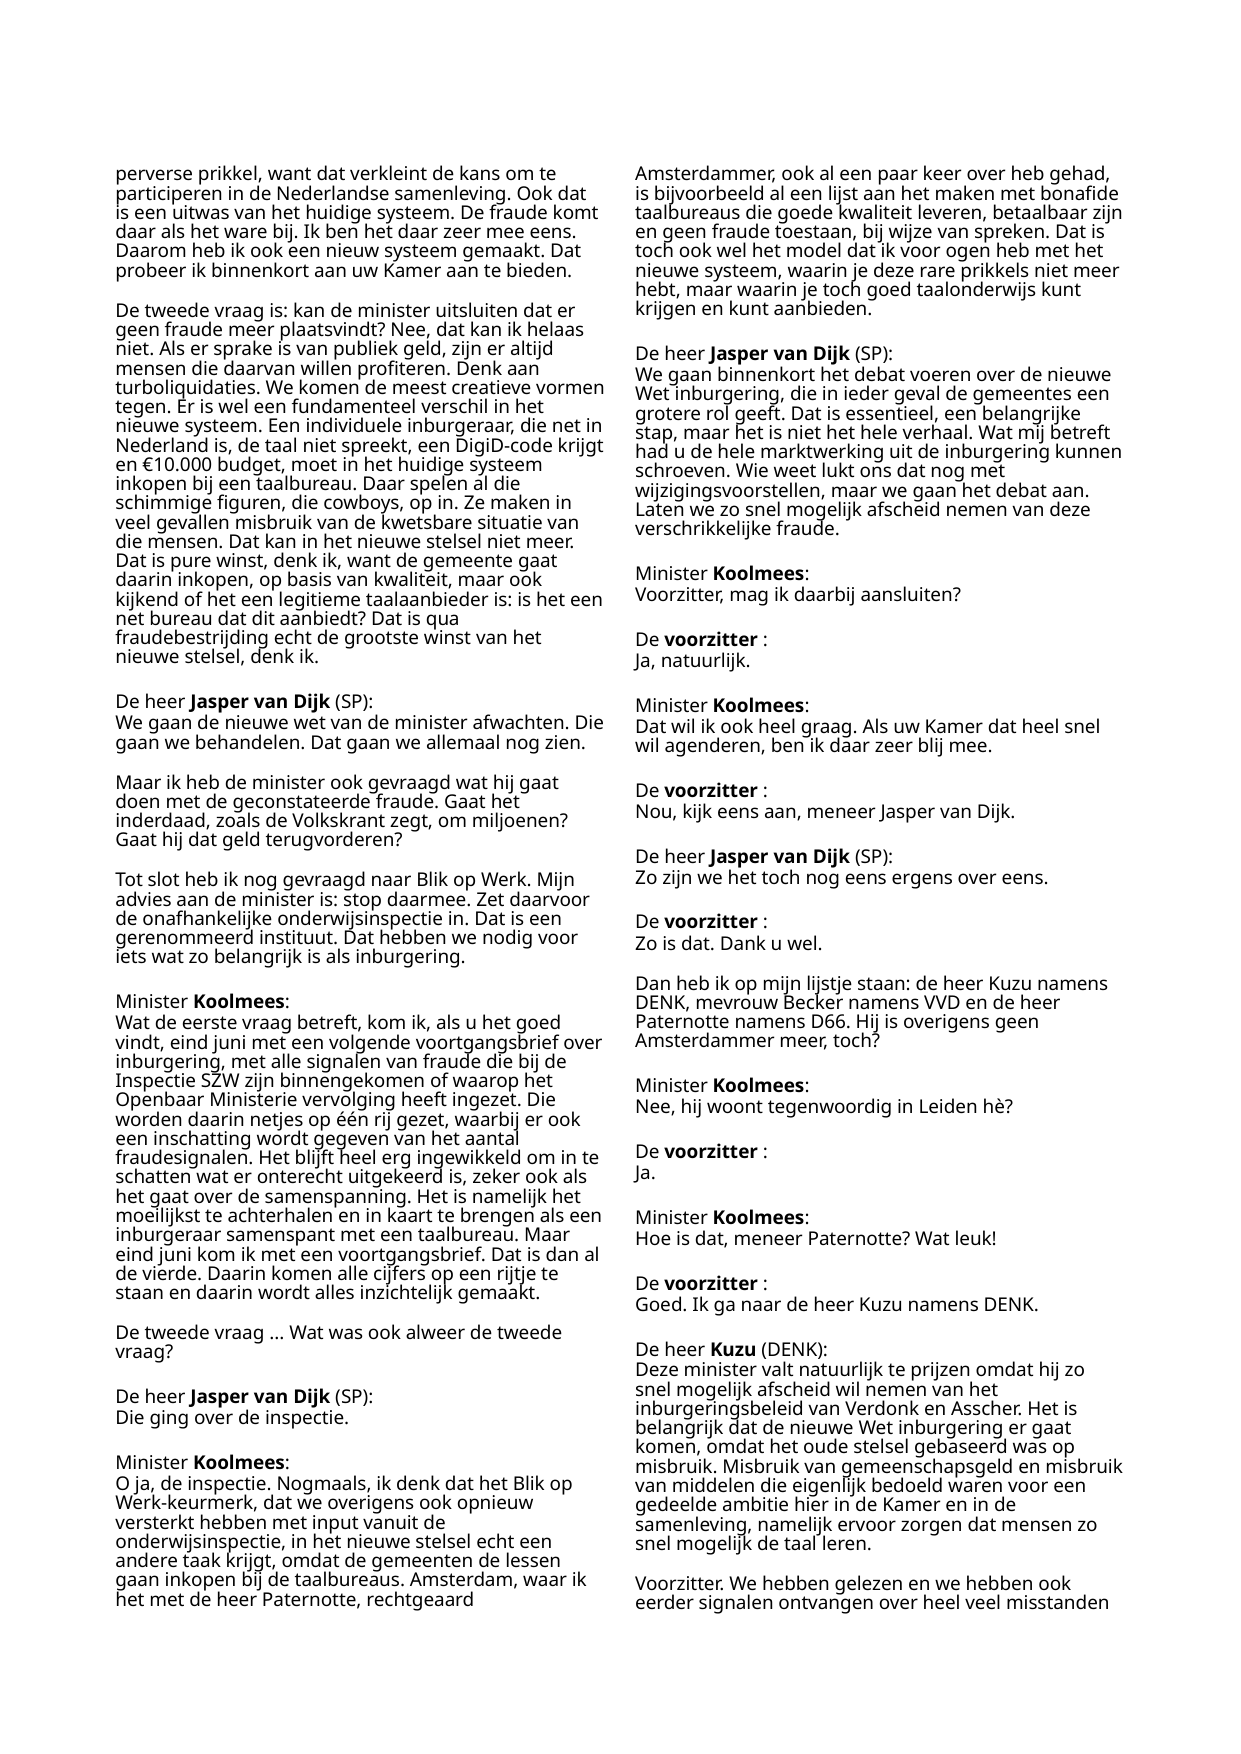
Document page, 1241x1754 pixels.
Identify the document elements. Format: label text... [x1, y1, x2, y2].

text De voorzitter : [635, 909, 1125, 934]
text Dat wil ik ook heel graag. Als uw Kamer dat heel snel wil agenderen, ben ik daar zeer blij mee. [635, 718, 1125, 756]
text Ja, natuurlijk. [635, 652, 1125, 671]
text We gaan binnenkort het debat voeren over de nieuwe Wet inburgering, die in ieder geval de gemeentes een grotere rol geeft. Dat is essentieel, een belangrijke stap, maar het is niet het hele verhaal. Wat mij betreft had u de hele marktwerking uit de inburgering kunnen schroeven. Wie weet lukt ons dat nog met wijzigingsvoorstellen, maar we gaan het debat aan. Laten we zo snel mogelijk afscheid nemen van deze verschrikkelijke fraude. [635, 366, 1125, 539]
text De heer Jasper van Dijk (SP): [635, 340, 1125, 366]
text De heer Jasper van Dijk (SP): [115, 689, 605, 714]
text Zo zijn we het toch nog eens ergens over eens. [635, 869, 1125, 888]
text Voorzitter, mag ik daarbij aansluiten? [635, 586, 1125, 605]
text Die ging over de inspectie. [115, 1409, 605, 1428]
text We gaan de nieuwe wet van de minister afwachten. Die gaan we behandelen. Dat gaan we allemaal nog zien. [115, 714, 605, 753]
text De heer Jasper van Dijk (SP): [635, 843, 1125, 869]
text Ja. [635, 1164, 1125, 1183]
text Minister Koolmees: [635, 1072, 1125, 1098]
text Tot slot heb ik nog gevraagd naar Blik op Werk. Mijn advies aan de minister is: stop daarmee. Zet daarvoor de onafhankelijke onderwijsinspectie in. Dat is een gerenommeerd instituut. Dat hebben we nodig voor iets wat zo belangrijk is als inburgering. [115, 871, 605, 968]
text Minister Koolmees: [115, 989, 605, 1014]
text Nee, hij woont tegenwoordig in Leiden hè? [635, 1098, 1125, 1117]
text Deze minister valt natuurlijk te prijzen omdat hij zo snel mogelijk afscheid wil nemen van het inburgeringsbeleid van Verdonk en Asscher. Het is belangrijk dat de nieuwe Wet inburgering er gaat komen, omdat het oude stelsel gebaseerd was op misbruik. Misbruik van gemeenschapsgeld en misbruik van middelen die eigenlijk bedoeld waren voor een gedeelde ambitie hier in de Kamer en in de samenleving, namelijk ervoor zorgen dat mensen zo snel mogelijk de taal leren. [635, 1361, 1125, 1554]
text Wat de eerste vraag betreft, kom ik, als u het goed vindt, eind juni met een volgende voortgangsbrief over inburgering, met alle signalen van fraude die bij de Inspectie SZW zijn binnengekomen of waarop het Openbaar Ministerie vervolging heeft ingezet. Die worden daarin netjes op één rij gezet, waarbij er ook een inschatting wordt gegeven van het aantal fraudesignalen. Het blijft heel erg ingewikkeld om in te schatten wat er onterecht uitgekeerd is, zeker ook als het gaat over de samenspanning. Het is namelijk het moeilijkst te achterhalen en in kaart te brengen als een inburgeraar samenspant met een taalbureau. Maar eind juni kom ik met een voortgangsbrief. Dat is dan al de vierde. Daarin komen alle cijfers op een rijtje te staan en daarin wordt alles inzichtelijk gemaakt. [115, 1014, 605, 1303]
text Dan heb ik op mijn lijstje staan: de heer Kuzu namens DENK, mevrouw Becker namens VVD en de heer Paternotte namens D66. Hij is overigens geen Amsterdammer meer, toch? [635, 974, 1125, 1052]
text De heer Jasper van Dijk (SP): [115, 1383, 605, 1409]
text Zo is dat. Dank u wel. [635, 934, 1125, 954]
text Goed. Ik ga naar de heer Kuzu namens DENK. [635, 1296, 1125, 1315]
text Nou, kijk eens aan, meneer Jasper van Dijk. [635, 803, 1125, 822]
text Voorzitter. We hebben gelezen en we hebben ook eerder signalen ontvangen over heel veel misstanden [635, 1575, 1125, 1613]
text Hoe is dat, meneer Paternotte? Wat leuk! [635, 1230, 1125, 1249]
text Maar ik heb de minister ook gevraagd wat hij gaat doen met de geconstateerde fraude. Gaat het inderdaad, zoals de Volkskrant zegt, om miljoenen? Gaat hij dat geld terugvorderen? [115, 774, 605, 851]
text Minister Koolmees: [635, 1204, 1125, 1230]
text De voorzitter : [635, 777, 1125, 803]
text Minister Koolmees: [635, 560, 1125, 586]
text De voorzitter : [635, 1138, 1125, 1164]
text Minister Koolmees: [115, 1449, 605, 1475]
text Amsterdammer, ook al een paar keer over heb gehad, is bijvoorbeeld al een lijst aan het maken met bonafide taalbureaus die goede kwaliteit leveren, betaalbaar zijn en geen fraude toestaan, bij wijze van spreken. Dat is toch ook wel het model dat ik voor ogen heb met het nieuwe systeem, waarin je deze rare prikkels niet meer hebt, maar waarin je toch goed taalonderwijs kunt krijgen en kunt aanbieden. [635, 165, 1125, 319]
text De voorzitter : [635, 626, 1125, 652]
text De voorzitter : [635, 1270, 1125, 1296]
text O ja, de inspectie. Nogmaals, ik denk dat het Blik op Werk-keurmerk, dat we overigens ook opnieuw versterkt hebben met input vanuit de onderwijsinspectie, in het nieuwe stelsel echt een andere taak krijgt, omdat de gemeenten de lessen gaan inkopen bij de taalbureaus. Amsterdam, waar ik het met de heer Paternotte, rechtgeaard [115, 1475, 605, 1610]
text De tweede vraag ... Wat was ook alweer de tweede vraag? [115, 1324, 605, 1363]
text De heer Kuzu (DENK): [635, 1336, 1125, 1361]
text De tweede vraag is: kan de minister uitsluiten dat er geen fraude meer plaatsvindt? Nee, dat kan ik helaas niet. Als er sprake is van publiek geld, zijn er altijd mensen die daarvan willen profiteren. Denk aan turboliquidaties. We komen de meest creatieve vormen tegen. Er is wel een fundamenteel verschil in het nieuwe systeem. Een individuele inburgeraar, die net in Nederland is, de taal niet spreekt, een DigiD-code krijgt en €10.000 budget, moet in het huidige systeem inkopen bij een taalbureau. Daar spelen al die schimmige figuren, die cowboys, op in. Ze maken in veel gevallen misbruik van de kwetsbare situatie van die mensen. Dat kan in het nieuwe stelsel niet meer. Dat is pure winst, denk ik, want de gemeente gaat daarin inkopen, op basis van kwaliteit, maar ook kijkend of het een legitieme taalaanbieder is: is het een net bureau dat dit aanbiedt? Dat is qua fraudebestrijding echt de grootste winst van het nieuwe stelsel, denk ik. [115, 302, 605, 668]
text perverse prikkel, want dat verkleint de kans om te participeren in de Nederlandse samenleving. Ook dat is een uitwas van het huidige systeem. De fraude komt daar als het ware bij. Ik ben het daar zeer mee eens. Daarom heb ik ook een nieuw systeem gemaakt. Dat probeer ik binnenkort aan uw Kamer aan te bieden. [115, 165, 605, 281]
text Minister Koolmees: [635, 692, 1125, 718]
